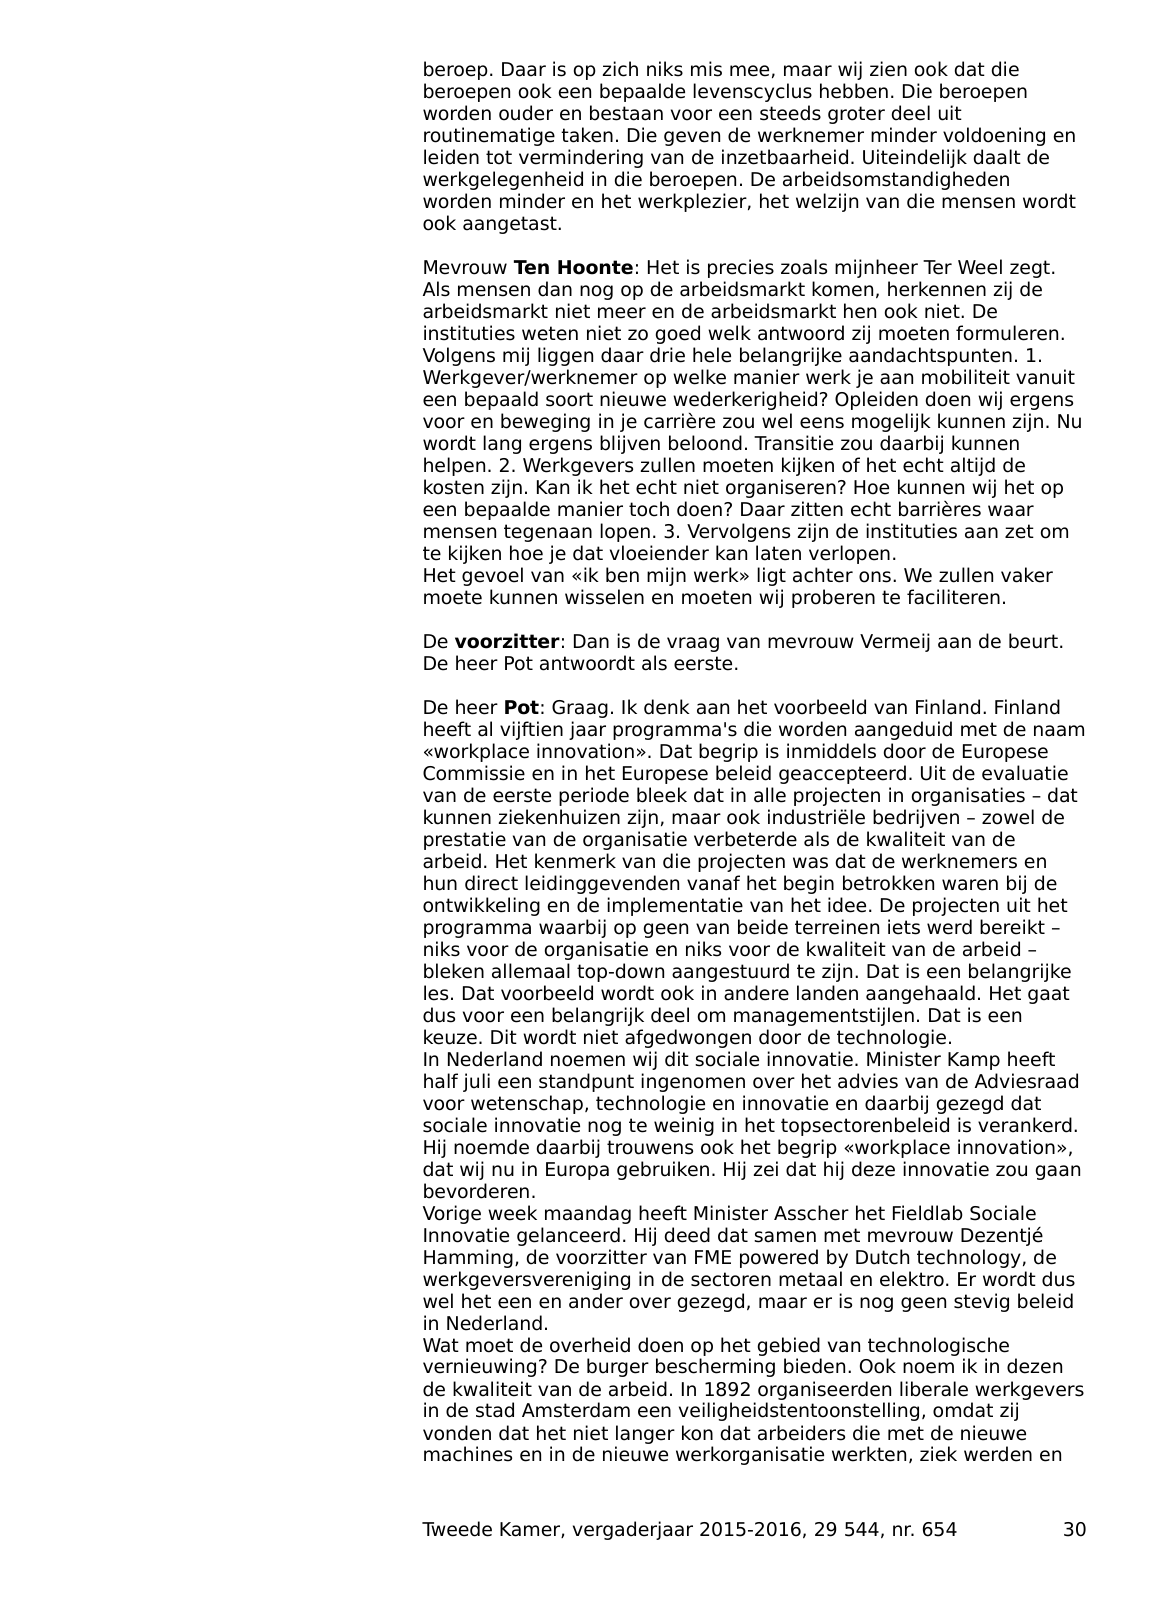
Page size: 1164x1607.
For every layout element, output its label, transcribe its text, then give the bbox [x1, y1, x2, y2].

text De voorzitter: Dan is de vraag van mevrouw Vermeij aan de beurt. De heer Pot antwoordt als eerste. [422, 631, 1087, 675]
text beroep. Daar is op zich niks mis mee, maar wij zien ook dat die beroepen ook een bepaalde levenscyclus hebben. Die beroepen worden ouder en bestaan voor een steeds groter deel uit routinematige taken. Die geven de werknemer minder voldoening en leiden tot vermindering van de inzetbaarheid. Uiteindelijk daalt de werkgelegenheid in die beroepen. De arbeidsomstandigheden worden minder en het werkplezier, het welzijn van die mensen wordt ook aangetast. [422, 59, 1087, 235]
text Het gevoel van «ik ben mijn werk» ligt achter ons. We zullen vaker moete kunnen wisselen en moeten wij proberen te faciliteren. [422, 565, 1087, 609]
text In Nederland noemen wij dit sociale innovatie. Minister Kamp heeft half juli een standpunt ingenomen over het advies van de Adviesraad voor wetenschap, technologie en innovatie en daarbij gezegd dat sociale innovatie nog te weinig in het topsectorenbeleid is verankerd. Hij noemde daarbij trouwens ook het begrip «workplace innovation», dat wij nu in Europa gebruiken. Hij zei dat hij deze innovatie zou gaan bevorderen. [422, 1049, 1087, 1203]
text Wat moet de overheid doen op het gebied van technologische vernieuwing? De burger bescherming bieden. Ook noem ik in dezen de kwaliteit van de arbeid. In 1892 organiseerden liberale werkgevers in de stad Amsterdam een veiligheidstentoonstelling, omdat zij vonden dat het niet langer kon dat arbeiders die met de nieuwe machines en in de nieuwe werkorganisatie werkten, ziek werden en [422, 1334, 1087, 1466]
text Vorige week maandag heeft Minister Asscher het Fieldlab Sociale Innovatie gelanceerd. Hij deed dat samen met mevrouw Dezentjé Hamming, de voorzitter van FME powered by Dutch technology, de werkgeversvereniging in de sectoren metaal en elektro. Er wordt dus wel het een en ander over gezegd, maar er is nog geen stevig beleid in Nederland. [422, 1203, 1087, 1334]
text De heer Pot: Graag. Ik denk aan het voorbeeld van Finland. Finland heeft al vijftien jaar programma's die worden aangeduid met de naam «workplace innovation». Dat begrip is inmiddels door de Europese Commissie en in het Europese beleid geaccepteerd. Uit de evaluatie van de eerste periode bleek dat in alle projecten in organisaties – dat kunnen ziekenhuizen zijn, maar ook industriële bedrijven – zowel de prestatie van de organisatie verbeterde als de kwaliteit van de arbeid. Het kenmerk van die projecten was dat de werknemers en hun direct leidinggevenden vanaf het begin betrokken waren bij de ontwikkeling en de implementatie van het idee. De projecten uit het programma waarbij op geen van beide terreinen iets werd bereikt – niks voor de organisatie en niks voor de kwaliteit van de arbeid – bleken allemaal top-down aangestuurd te zijn. Dat is een belangrijke les. Dat voorbeeld wordt ook in andere landen aangehaald. Het gaat dus voor een belangrijk deel om managementstijlen. Dat is een keuze. Dit wordt niet afgedwongen door de technologie. [422, 697, 1087, 1049]
text Mevrouw Ten Hoonte: Het is precies zoals mijnheer Ter Weel zegt. Als mensen dan nog op de arbeidsmarkt komen, herkennen zij de arbeidsmarkt niet meer en de arbeidsmarkt hen ook niet. De instituties weten niet zo goed welk antwoord zij moeten formuleren. Volgens mij liggen daar drie hele belangrijke aandachtspunten. 1. Werkgever/werknemer op welke manier werk je aan mobiliteit vanuit een bepaald soort nieuwe wederkerigheid? Opleiden doen wij ergens voor en beweging in je carrière zou wel eens mogelijk kunnen zijn. Nu wordt lang ergens blijven beloond. Transitie zou daarbij kunnen helpen. 2. Werkgevers zullen moeten kijken of het echt altijd de kosten zijn. Kan ik het echt niet organiseren? Hoe kunnen wij het op een bepaalde manier toch doen? Daar zitten echt barrières waar mensen tegenaan lopen. 3. Vervolgens zijn de instituties aan zet om te kijken hoe je dat vloeiender kan laten verlopen. [422, 257, 1087, 565]
